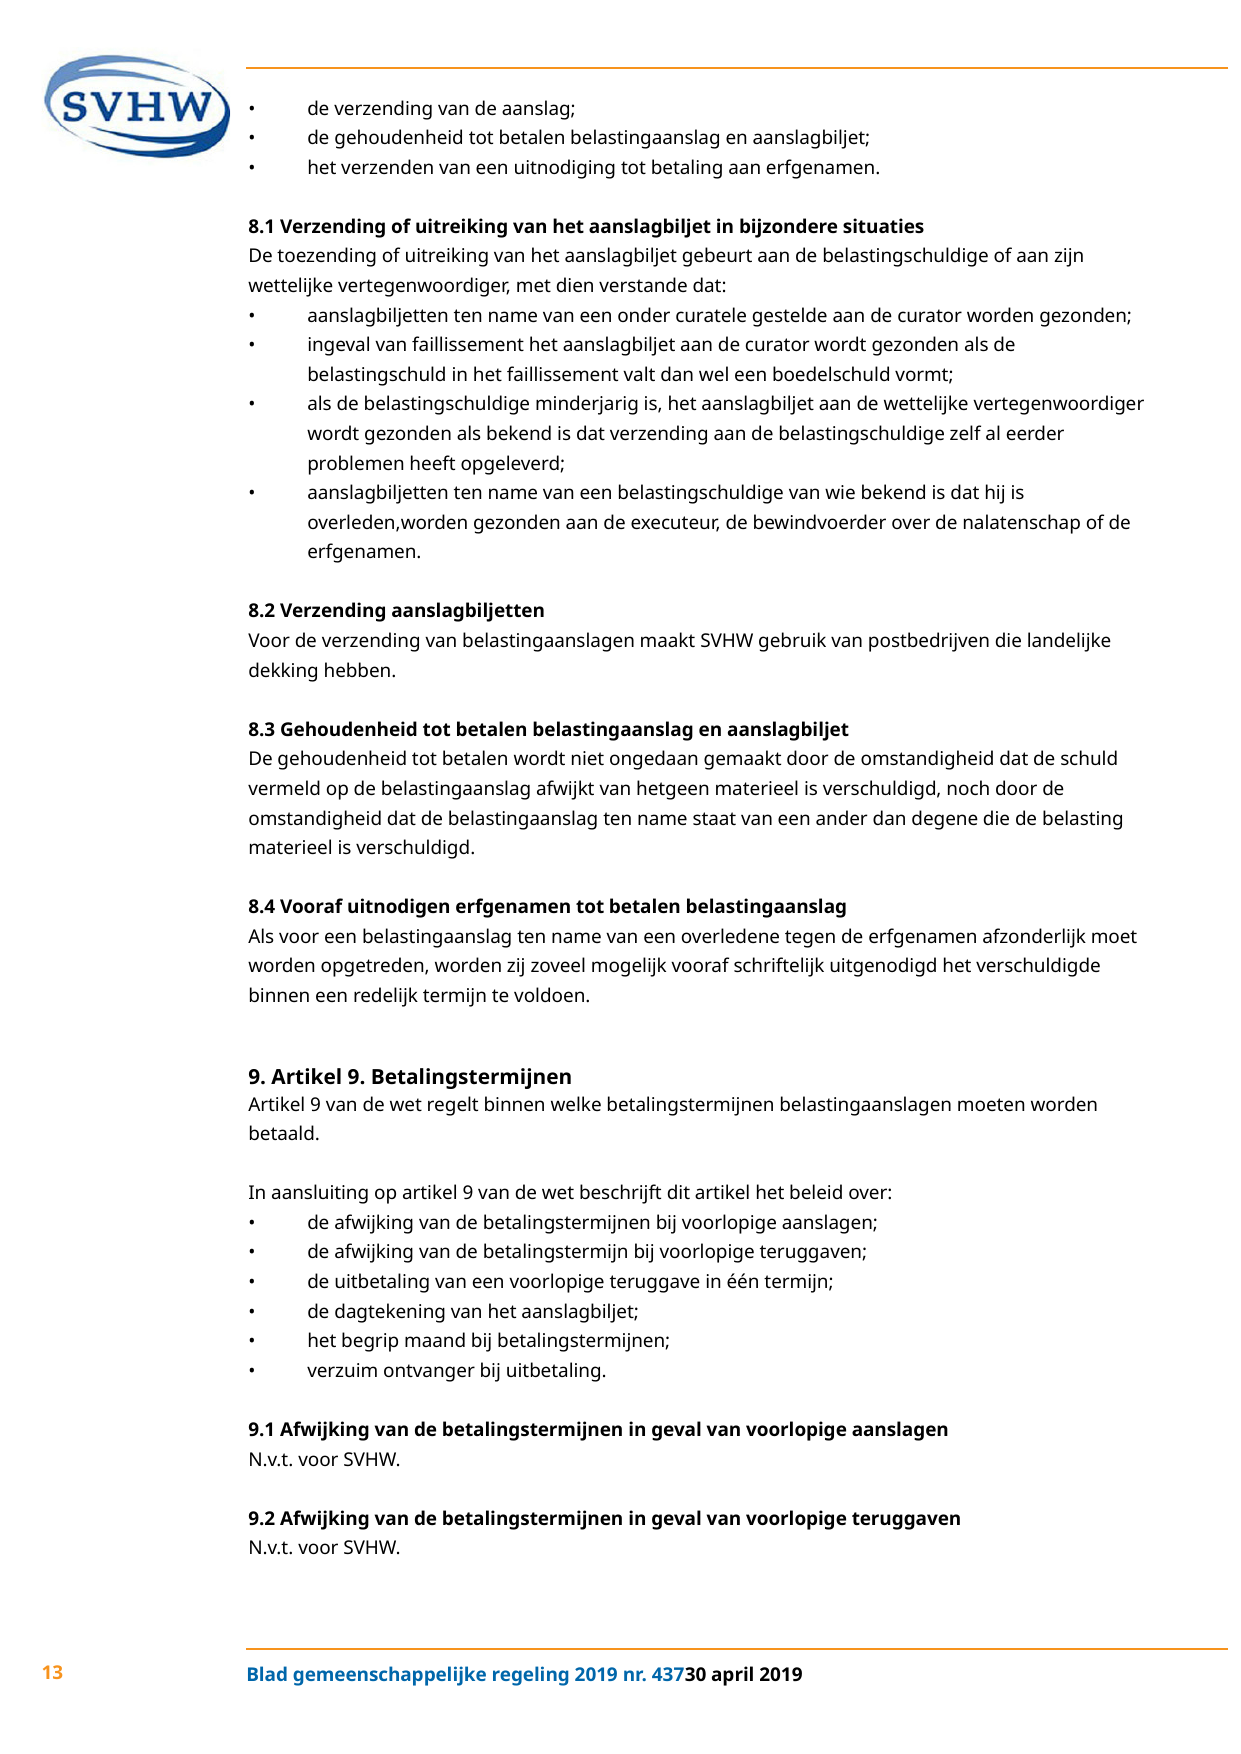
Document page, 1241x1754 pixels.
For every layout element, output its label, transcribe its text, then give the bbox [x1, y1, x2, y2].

list de afwijking van de betalingstermijnen bij voorlopige aanslagen; [248, 1209, 1152, 1235]
list de dagtekening van het aanslagbiljet; [248, 1298, 1152, 1323]
list verzuim ontvanger bij uitbetaling. [248, 1357, 1152, 1383]
text 8.3 Gehoudenheid tot betalen belastingaanslag en aanslagbiljet [248, 716, 1152, 742]
text 8.4 Vooraf uitnodigen erfgenamen tot betalen belastingaanslag [248, 893, 1152, 919]
list het verzenden van een uitnodiging tot betaling aan erfgenamen. [248, 154, 1152, 180]
picture [41, 47, 231, 172]
list aanslagbiljetten ten name van een belastingschuldige van wie bekend is dat hij is overleden,worden gezonden aan de executeur, de bewindvoerder over de nalatenschap of de erfgenamen. [248, 479, 1152, 564]
list aanslagbiljetten ten name van een onder curatele gestelde aan de curator worden gezonden; [248, 302, 1152, 328]
text Als voor een belastingaanslag ten name van een overledene tegen de erfgenamen afzonderlijk moet worden opgetreden, worden zij zoveel mogelijk vooraf schriftelijk uitgenodigd het verschuldigde binnen een redelijk termijn te voldoen. [248, 923, 1152, 1008]
list de uitbetaling van een voorlopige teruggave in één termijn; [248, 1268, 1152, 1294]
text 8.2 Verzending aanslagbiljetten [248, 598, 1152, 623]
text 8.1 Verzending of uitreiking van het aanslagbiljet in bijzondere situaties [248, 213, 1152, 239]
text De gehoudenheid tot betalen wordt niet ongedaan gemaakt door de omstandigheid dat de schuld vermeld op de belastingaanslag afwijkt van hetgeen materieel is verschuldigd, noch door de omstandigheid dat de belastingaanslag ten name staat van een ander dan degene die de belasting materieel is verschuldigd. [248, 746, 1152, 860]
text De toezending of uitreiking van het aanslagbiljet gebeurt aan de belastingschuldige of aan zijn wettelijke vertegenwoordiger, met dien verstande dat: [248, 243, 1152, 298]
list als de belastingschuldige minderjarig is, het aanslagbiljet aan de wettelijke vertegenwoordiger wordt gezonden als bekend is dat verzending aan de belastingschuldige zelf al eerder problemen heeft opgeleverd; [248, 391, 1152, 476]
list de verzending van de aanslag; [248, 95, 1152, 121]
text Voor de verzending van belastingaanslagen maakt SVHW gebruik van postbedrijven die landelijke dekking hebben. [248, 627, 1152, 683]
text N.v.t. voor SVHW. [248, 1534, 1152, 1560]
text 9. Artikel 9. Betalingstermijnen [248, 1062, 1152, 1091]
text 9.1 Afwijking van de betalingstermijnen in geval van voorlopige aanslagen [248, 1416, 1152, 1442]
text In aansluiting op artikel 9 van de wet beschrijft dit artikel het beleid over: [248, 1179, 1152, 1205]
text 9.2 Afwijking van de betalingstermijnen in geval van voorlopige teruggaven [248, 1505, 1152, 1531]
list ingeval van faillissement het aanslagbiljet aan de curator wordt gezonden als de belastingschuld in het faillissement valt dan wel een boedelschuld vormt; [248, 331, 1152, 387]
text Artikel 9 van de wet regelt binnen welke betalingstermijnen belastingaanslagen moeten worden betaald. [248, 1091, 1152, 1146]
text N.v.t. voor SVHW. [248, 1446, 1152, 1471]
list de gehoudenheid tot betalen belastingaanslag en aanslagbiljet; [248, 124, 1152, 150]
list het begrip maand bij betalingstermijnen; [248, 1327, 1152, 1353]
list de afwijking van de betalingstermijn bij voorlopige teruggaven; [248, 1239, 1152, 1264]
